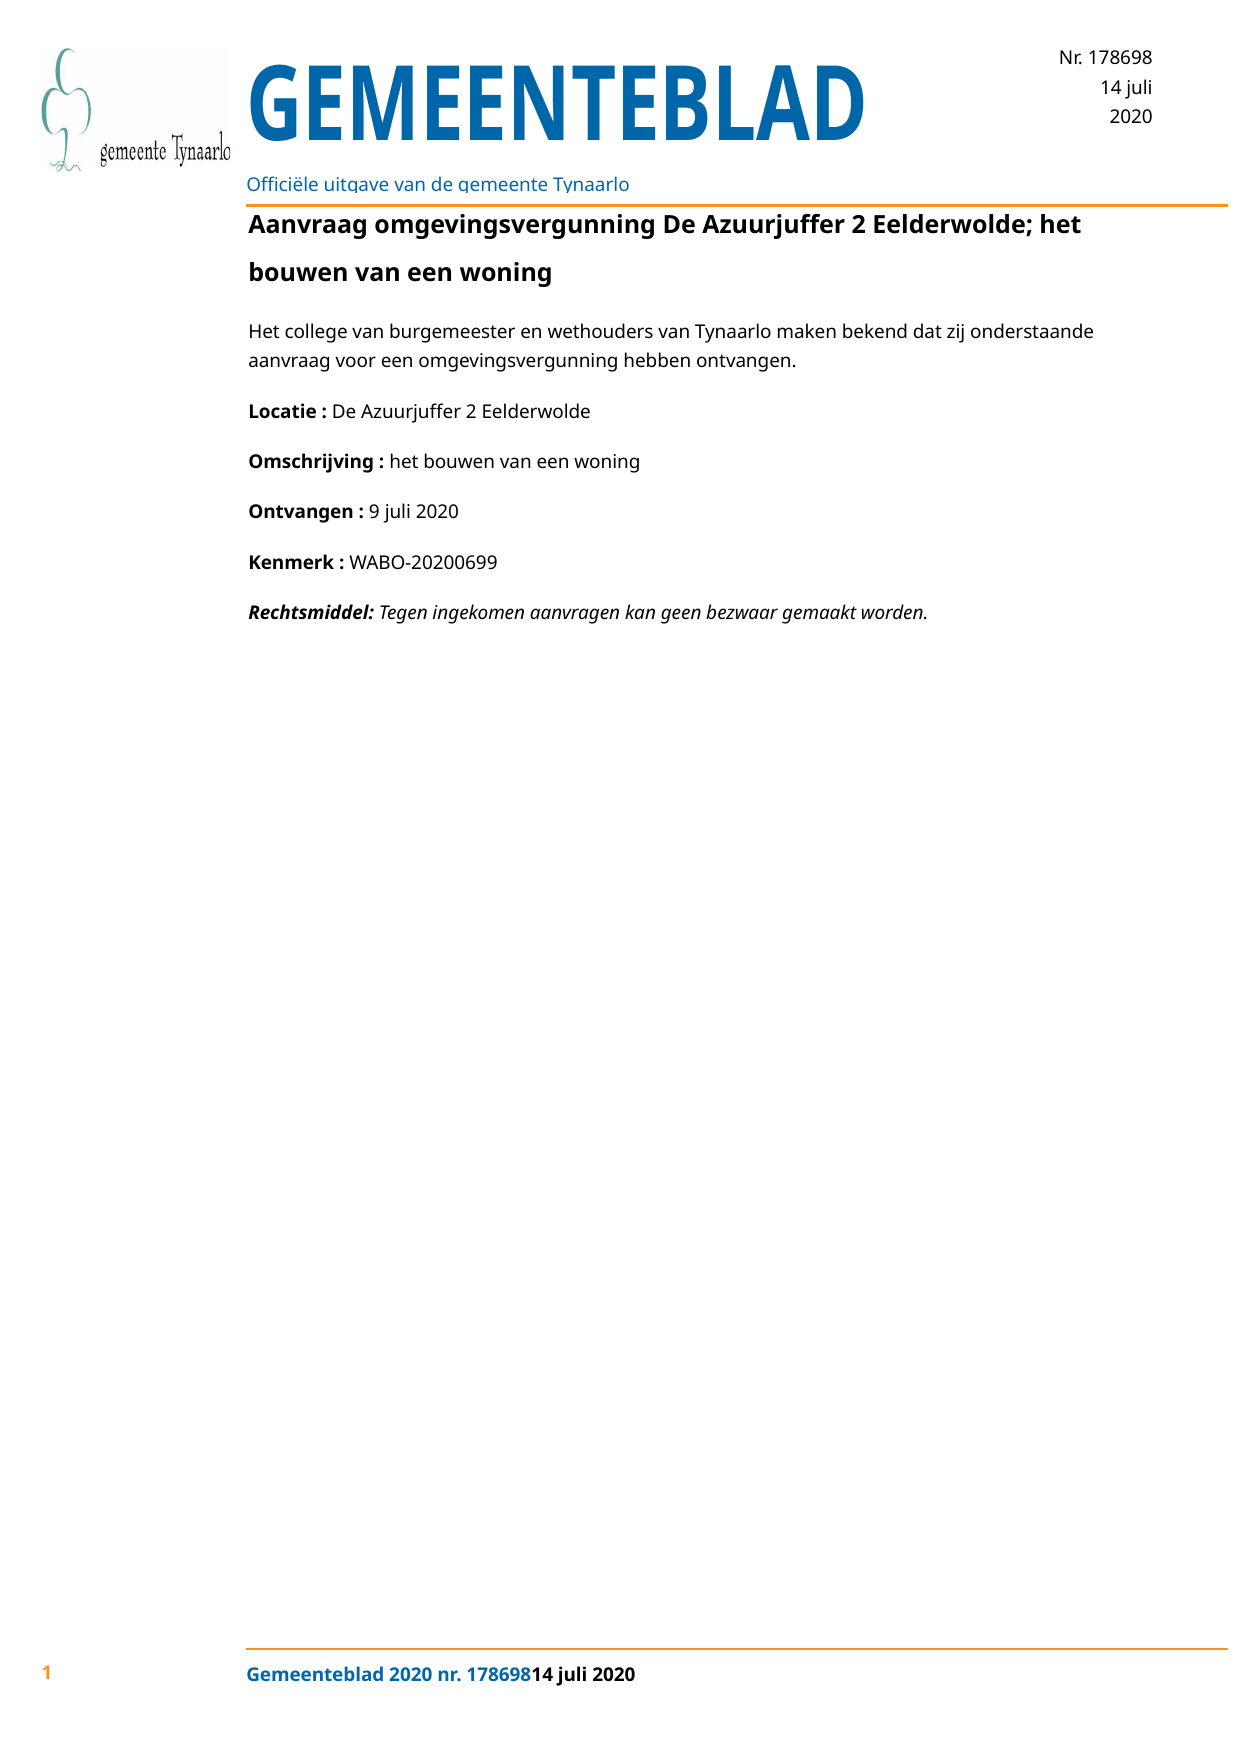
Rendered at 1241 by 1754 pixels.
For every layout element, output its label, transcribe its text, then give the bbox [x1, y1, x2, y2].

text Omschrijving : het bouwen van een woning [248, 448, 1152, 474]
text Ontvangen : 9 juli 2020 [248, 499, 1152, 524]
text Locatie : De Azuurjuffer 2 Eelderwolde [248, 398, 1152, 424]
text Kenmerk : WABO-20200699 [248, 549, 1152, 575]
text Aanvraag omgevingsvergunning De Azuurjuffer 2 Eelderwolde; het bouwen van een woning [248, 207, 1152, 288]
text Rechtsmiddel: Tegen ingekomen aanvragen kan geen bezwaar gemaakt worden. [248, 599, 1152, 625]
text Het college van burgemeester en wethouders van Tynaarlo maken bekend dat zij onderstaande aanvraag voor een omgevingsvergunning hebben ontvangen. [248, 318, 1152, 373]
picture [41, 47, 231, 172]
